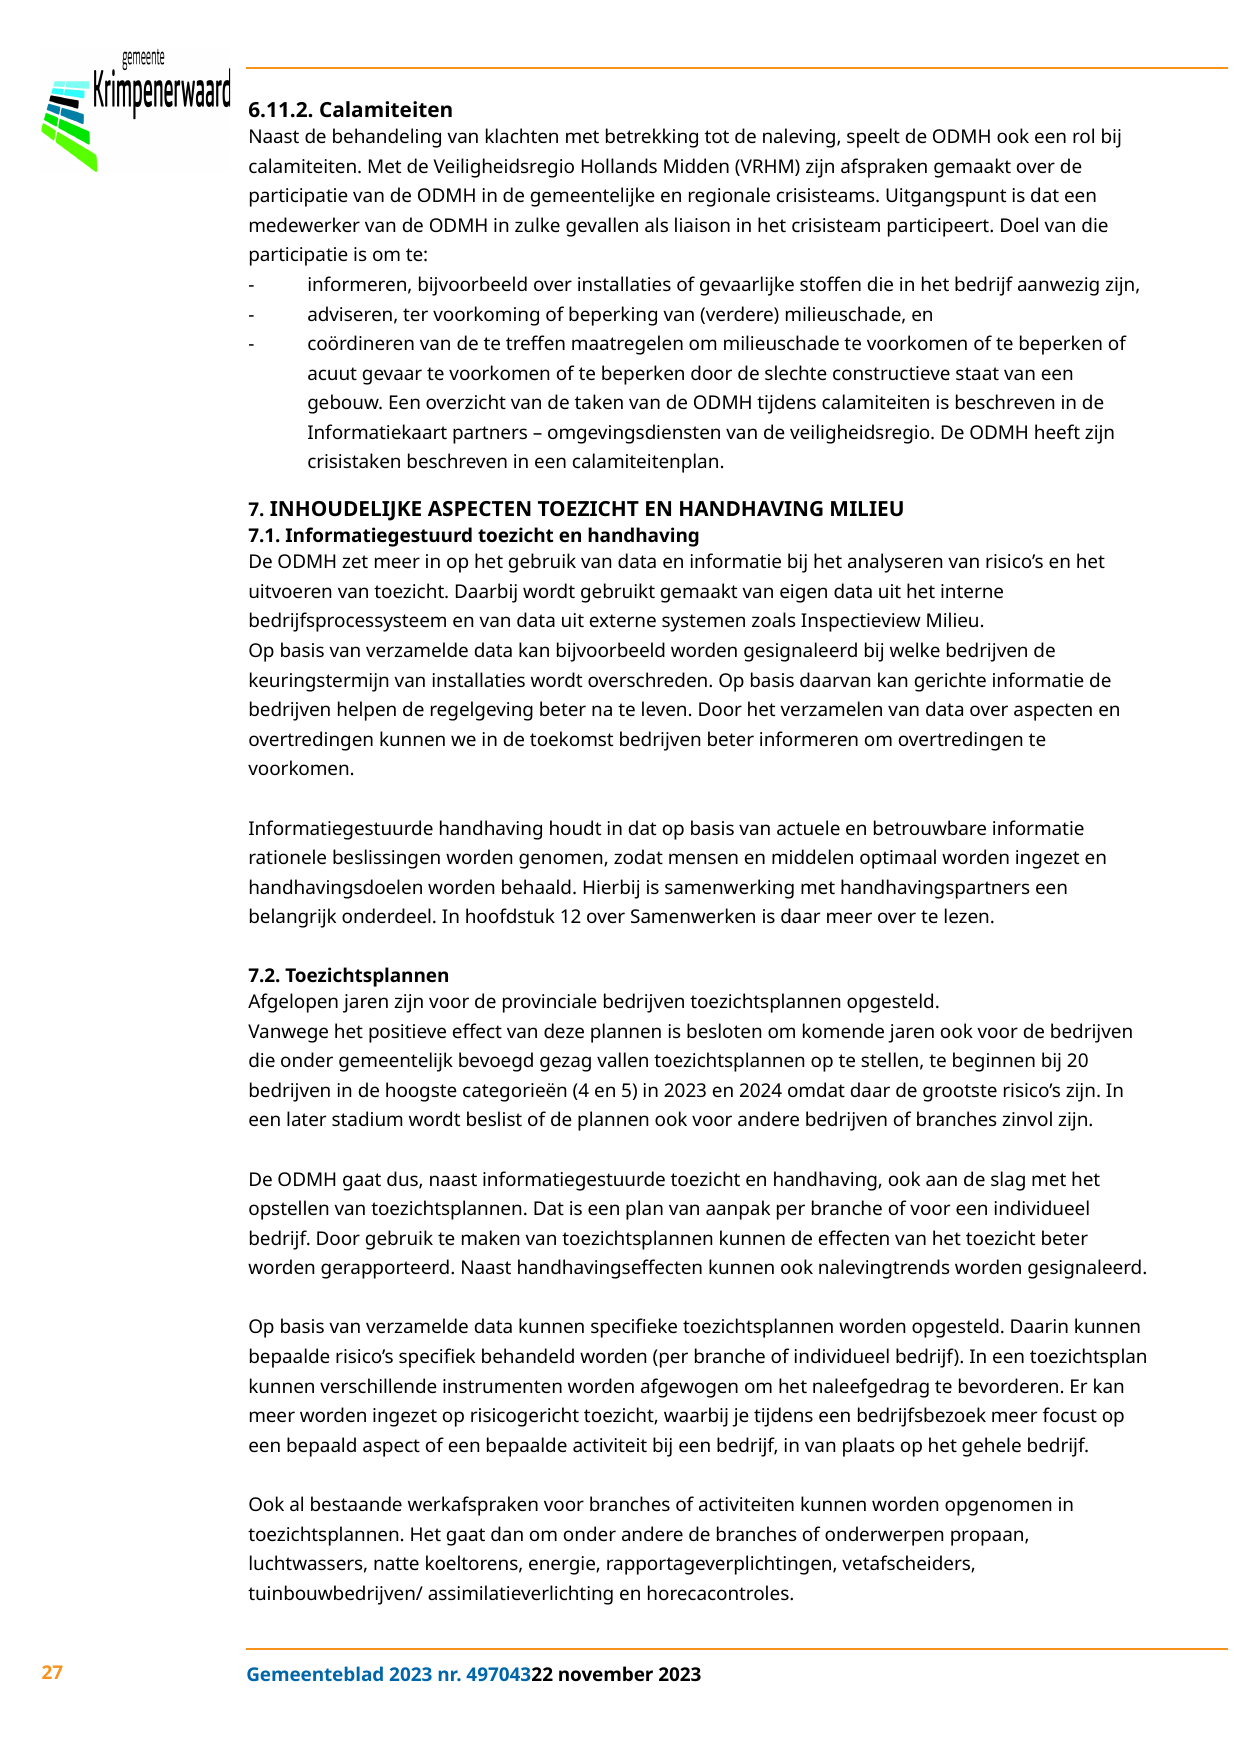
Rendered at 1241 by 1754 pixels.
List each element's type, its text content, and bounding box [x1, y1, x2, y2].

text 7.2. Toezichtsplannen [248, 963, 1152, 988]
text Vanwege het positieve effect van deze plannen is besloten om komende jaren ook voor de bedrijven die onder gemeentelijk bevoegd gezag vallen toezichtsplannen op te stellen, te beginnen bij 20 bedrijven in de hoogste categorieën (4 en 5) in 2023 en 2024 omdat daar de grootste risico’s zijn. In een later stadium wordt beslist of de plannen ook voor andere bedrijven of branches zinvol zijn. [248, 1018, 1152, 1132]
text 7.1. Informatiegestuurd toezicht en handhaving [248, 523, 1152, 548]
text De ODMH zet meer in op het gebruik van data en informatie bij het analyseren van risico’s en het uitvoeren van toezicht. Daarbij wordt gebruikt gemaakt van eigen data uit het interne bedrijfsprocessysteem en van data uit externe systemen zoals Inspectieview Milieu. [248, 548, 1152, 633]
text Afgelopen jaren zijn voor de provinciale bedrijven toezichtsplannen opgesteld. [248, 988, 1152, 1014]
list coördineren van de te treffen maatregelen om milieuschade te voorkomen of te beperken of acuut gevaar te voorkomen of te beperken door de slechte constructieve staat van een gebouw. Een overzicht van de taken van de ODMH tijdens calamiteiten is beschreven in de Informatiekaart partners – omgevingsdiensten van de veiligheidsregio. De ODMH heeft zijn crisistaken beschreven in een calamiteitenplan. [248, 330, 1152, 474]
text Op basis van verzamelde data kunnen specifieke toezichtsplannen worden opgesteld. Daarin kunnen bepaalde risico’s specifiek behandeld worden (per branche of individueel bedrijf). In een toezichtsplan kunnen verschillende instrumenten worden afgewogen om het naleefgedrag te bevorderen. Er kan meer worden ingezet op risicogericht toezicht, waarbij je tijdens een bedrijfsbezoek meer focust op een bepaald aspect of een bepaalde activiteit bij een bedrijf, in van plaats op het gehele bedrijf. [248, 1314, 1152, 1458]
text Op basis van verzamelde data kan bijvoorbeeld worden gesignaleerd bij welke bedrijven de keuringstermijn van installaties wordt overschreden. Op basis daarvan kan gerichte informatie de bedrijven helpen de regelgeving beter na te leven. Door het verzamelen van data over aspecten en overtredingen kunnen we in de toekomst bedrijven beter informeren om overtredingen te voorkomen. [248, 637, 1152, 781]
text Naast de behandeling van klachten met betrekking tot de naleving, speelt de ODMH ook een rol bij calamiteiten. Met de Veiligheidsregio Hollands Midden (VRHM) zijn afspraken gemaakt over de participatie van de ODMH in de gemeentelijke en regionale crisisteams. Uitgangspunt is dat een medewerker van de ODMH in zulke gevallen als liaison in het crisisteam participeert. Doel van die participatie is om te: [248, 123, 1152, 267]
text 7. INHOUDELIJKE ASPECTEN TOEZICHT EN HANDHAVING MILIEU [248, 494, 1152, 523]
text 6.11.2. Calamiteiten [248, 95, 1152, 123]
text Ook al bestaande werkafspraken voor branches of activiteiten kunnen worden opgenomen in toezichtsplannen. Het gaat dan om onder andere de branches of onderwerpen propaan, luchtwassers, natte koeltorens, energie, rapportageverplichtingen, vetafscheiders, tuinbouwbedrijven/ assimilatieverlichting en horecacontroles. [248, 1491, 1152, 1606]
text De ODMH gaat dus, naast informatiegestuurde toezicht en handhaving, ook aan de slag met het opstellen van toezichtsplannen. Dat is een plan van aanpak per branche of voor een individueel bedrijf. Door gebruik te maken van toezichtsplannen kunnen de effecten van het toezicht beter worden gerapporteerd. Naast handhavingseffecten kunnen ook nalevingtrends worden gesignaleerd. [248, 1166, 1152, 1280]
list informeren, bijvoorbeeld over installaties of gevaarlijke stoffen die in het bedrijf aanwezig zijn, [248, 271, 1152, 297]
list adviseren, ter voorkoming of beperking van (verdere) milieuschade, en [248, 301, 1152, 326]
picture [41, 47, 231, 172]
text Informatiegestuurde handhaving houdt in dat op basis van actuele en betrouwbare informatie rationele beslissingen worden genomen, zodat mensen en middelen optimaal worden ingezet en handhavingsdoelen worden behaald. Hierbij is samenwerking met handhavingspartners een belangrijk onderdeel. In hoofdstuk 12 over Samenwerken is daar meer over te lezen. [248, 815, 1152, 929]
